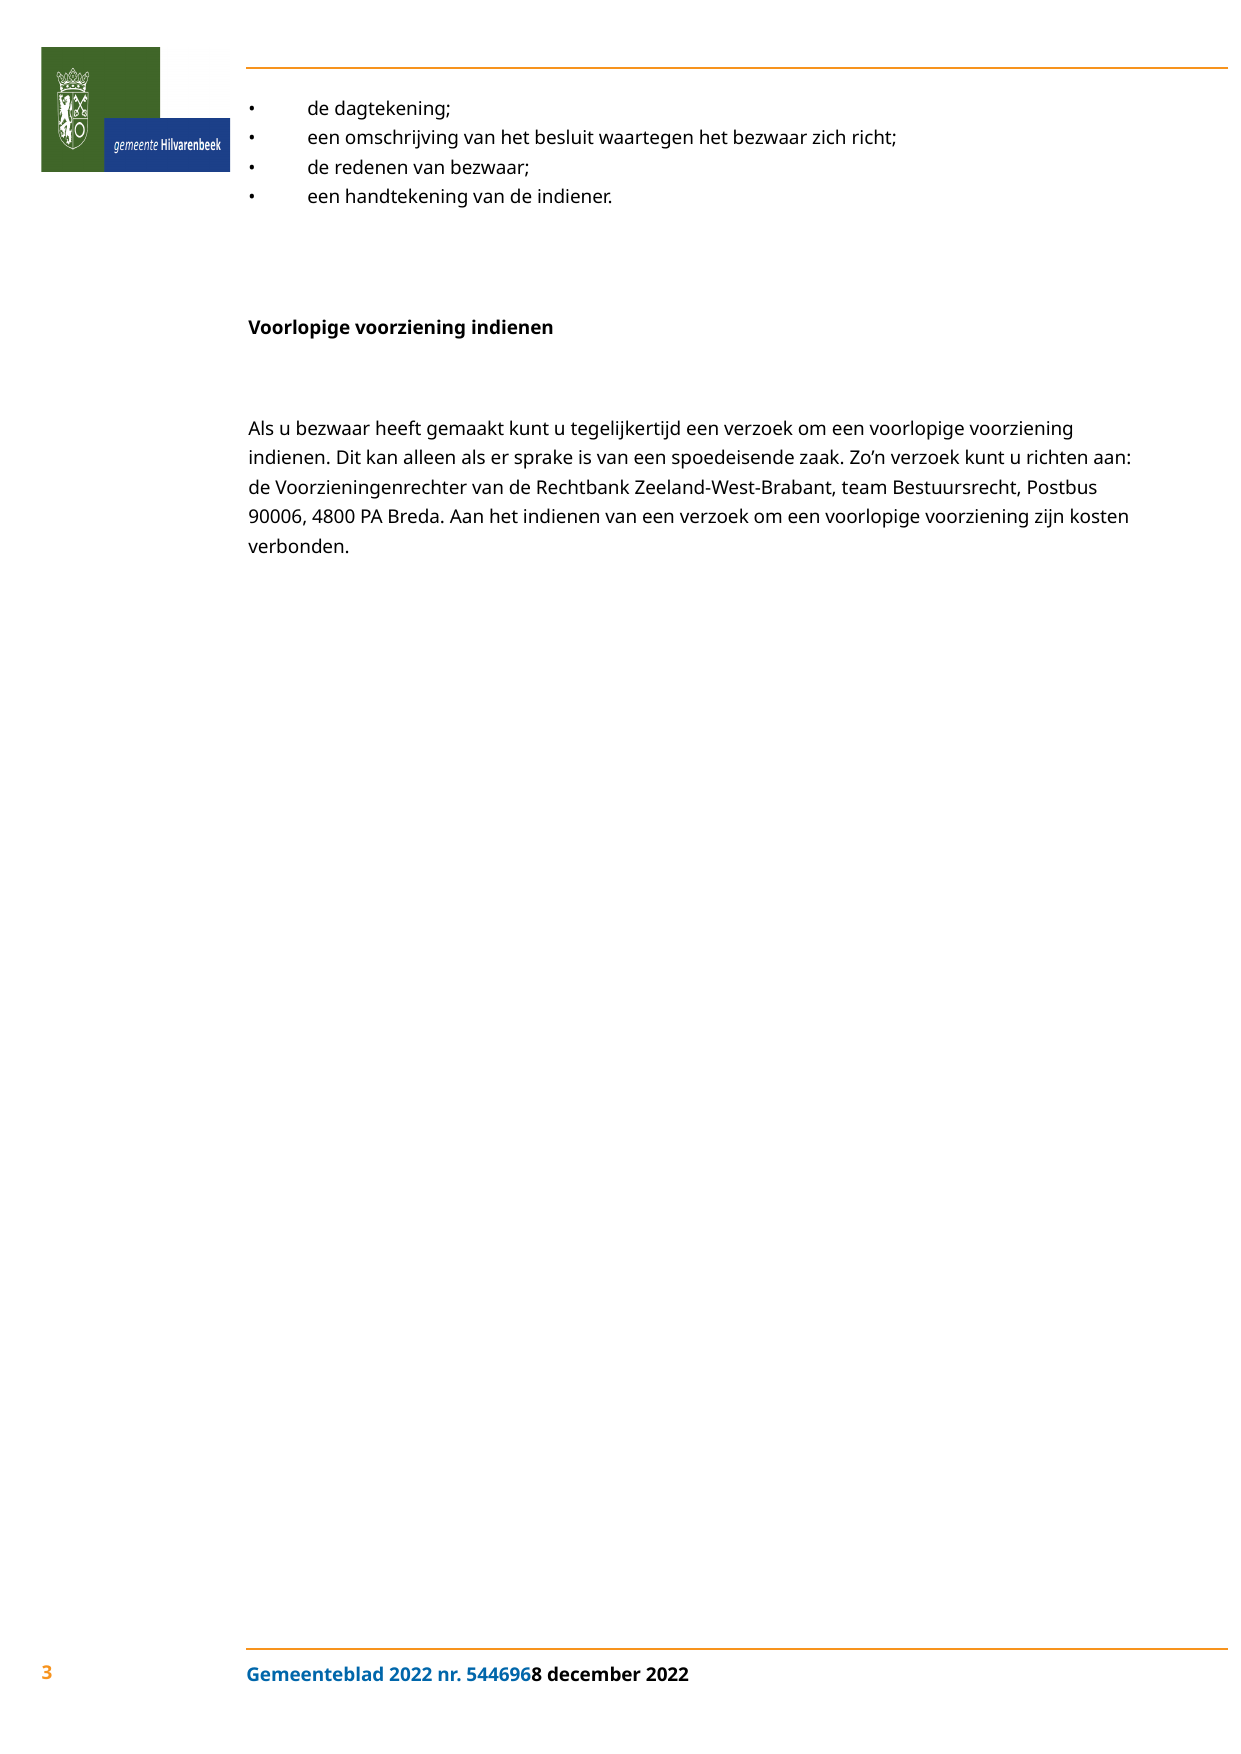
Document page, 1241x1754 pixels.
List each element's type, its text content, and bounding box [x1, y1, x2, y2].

text Voorlopige voorziening indienen [248, 314, 1152, 340]
list een omschrijving van het besluit waartegen het bezwaar zich richt; [248, 124, 1152, 150]
list de dagtekening; [248, 95, 1152, 121]
list een handtekening van de indiener. [248, 183, 1152, 209]
text Als u bezwaar heeft gemaakt kunt u tegelijkertijd een verzoek om een voorlopige voorziening indienen. Dit kan alleen als er sprake is van een spoedeisende zaak. Zo’n verzoek kunt u richten aan: de Voorzieningenrechter van de Rechtbank Zeeland-West-Brabant, team Bestuursrecht, Postbus 90006, 4800 PA Breda. Aan het indienen van een verzoek om een voorlopige voorziening zijn kosten verbonden. [248, 415, 1152, 559]
picture [41, 47, 231, 172]
list de redenen van bezwaar; [248, 154, 1152, 180]
